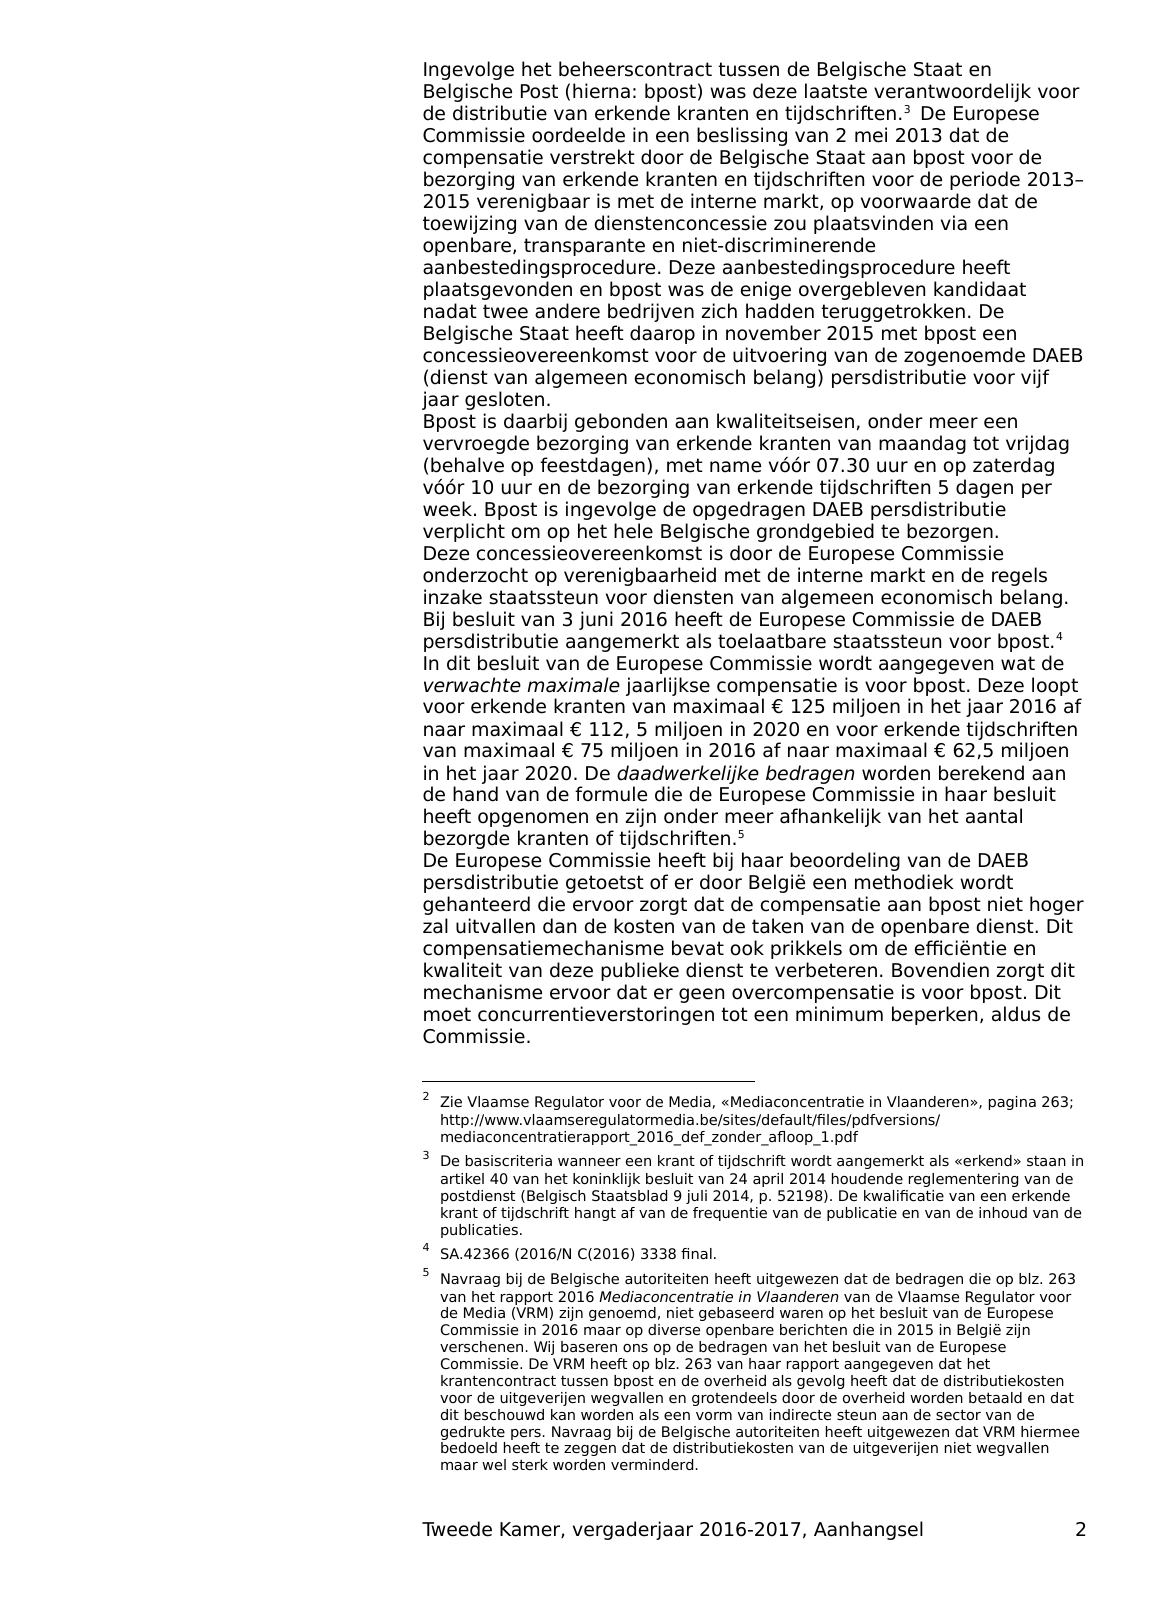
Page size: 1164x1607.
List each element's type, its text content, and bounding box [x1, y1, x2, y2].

text Ingevolge het beheerscontract tussen de Belgische Staat en Belgische Post (hierna: bpost) was deze laatste verantwoordelijk voor de distributie van erkende kranten en tijdschriften. De Europese Commissie oordeelde in een beslissing van 2 mei 2013 dat de compensatie verstrekt door de Belgische Staat aan bpost voor de bezorging van erkende kranten en tijdschriften voor de periode 2013–2015 verenigbaar is met de interne markt, op voorwaarde dat de toewijzing van de dienstenconcessie zou plaatsvinden via een openbare, transparante en niet-discriminerende aanbestedingsprocedure. Deze aanbestedingsprocedure heeft plaatsgevonden en bpost was de enige overgebleven kandidaat nadat twee andere bedrijven zich hadden teruggetrokken. De Belgische Staat heeft daarop in november 2015 met bpost een concessieovereenkomst voor de uitvoering van de zogenoemde DAEB (dienst van algemeen economisch belang) persdistributie voor vijf jaar gesloten. [422, 59, 1087, 411]
text Deze concessieovereenkomst is door de Europese Commissie onderzocht op verenigbaarheid met de interne markt en de regels inzake staatssteun voor diensten van algemeen economisch belang. Bij besluit van 3 juni 2016 heeft de Europese Commissie de DAEB persdistributie aangemerkt als toelaatbare staatssteun voor bpost. [422, 543, 1087, 652]
text Navraag bij de Belgische autoriteiten heeft uitgewezen dat de bedragen die op blz. 263 van het rapport 2016 Mediaconcentratie in Vlaanderen van de Vlaamse Regulator voor de Media (VRM) zijn genoemd, niet gebaseerd waren op het besluit van de Europese Commissie in 2016 maar op diverse openbare berichten die in 2015 in België zijn verschenen. Wij baseren ons op de bedragen van het besluit van de Europese Commissie. De VRM heeft op blz. 263 van haar rapport aangegeven dat het krantencontract tussen bpost en de overheid als gevolg heeft dat de distributiekosten voor de uitgeverijen wegvallen en grotendeels door de overheid worden betaald en dat dit beschouwd kan worden als een vorm van indirecte steun aan de sector van de gedrukte pers. Navraag bij de Belgische autoriteiten heeft uitgewezen dat VRM hiermee bedoeld heeft te zeggen dat de distributiekosten van de uitgeverijen niet wegvallen maar wel sterk worden verminderd. [422, 1267, 1087, 1474]
text In dit besluit van de Europese Commissie wordt aangegeven wat de verwachte maximale jaarlijkse compensatie is voor bpost. Deze loopt voor erkende kranten van maximaal € 125 miljoen in het jaar 2016 af naar maximaal € 112, 5 miljoen in 2020 en voor erkende tijdschriften van maximaal € 75 miljoen in 2016 af naar maximaal € 62,5 miljoen in het jaar 2020. De daadwerkelijke bedragen worden berekend aan de hand van de formule die de Europese Commissie in haar besluit heeft opgenomen en zijn onder meer afhankelijk van het aantal bezorgde kranten of tijdschriften. [422, 652, 1087, 850]
text Zie Vlaamse Regulator voor de Media, «Mediaconcentratie in Vlaanderen», pagina 263; http://www.vlaamseregulatormedia.be/sites/default/files/pdfversions/mediaconcentratierapport_2016_def_zonder_afloop_1.pdf [422, 1090, 1087, 1146]
text Bpost is daarbij gebonden aan kwaliteitseisen, onder meer een vervroegde bezorging van erkende kranten van maandag tot vrijdag (behalve op feestdagen), met name vóór 07.30 uur en op zaterdag vóór 10 uur en de bezorging van erkende tijdschriften 5 dagen per week. Bpost is ingevolge de opgedragen DAEB persdistributie verplicht om op het hele Belgische grondgebied te bezorgen. [422, 411, 1087, 543]
text De basiscriteria wanneer een krant of tijdschrift wordt aangemerkt als «erkend» staan in artikel 40 van het koninklijk besluit van 24 april 2014 houdende reglementering van de postdienst (Belgisch Staatsblad 9 juli 2014, p. 52198). De kwalificatie van een erkende krant of tijdschrift hangt af van de frequentie van de publicatie en van de inhoud van de publicaties. [422, 1149, 1087, 1239]
text SA.42366 (2016/N C(2016) 3338 final. [422, 1242, 1087, 1264]
text De Europese Commissie heeft bij haar beoordeling van de DAEB persdistributie getoetst of er door België een methodiek wordt gehanteerd die ervoor zorgt dat de compensatie aan bpost niet hoger zal uitvallen dan de kosten van de taken van de openbare dienst. Dit compensatiemechanisme bevat ook prikkels om de efficiëntie en kwaliteit van deze publieke dienst te verbeteren. Bovendien zorgt dit mechanisme ervoor dat er geen overcompensatie is voor bpost. Dit moet concurrentieverstoringen tot een minimum beperken, aldus de Commissie. [422, 850, 1087, 1048]
